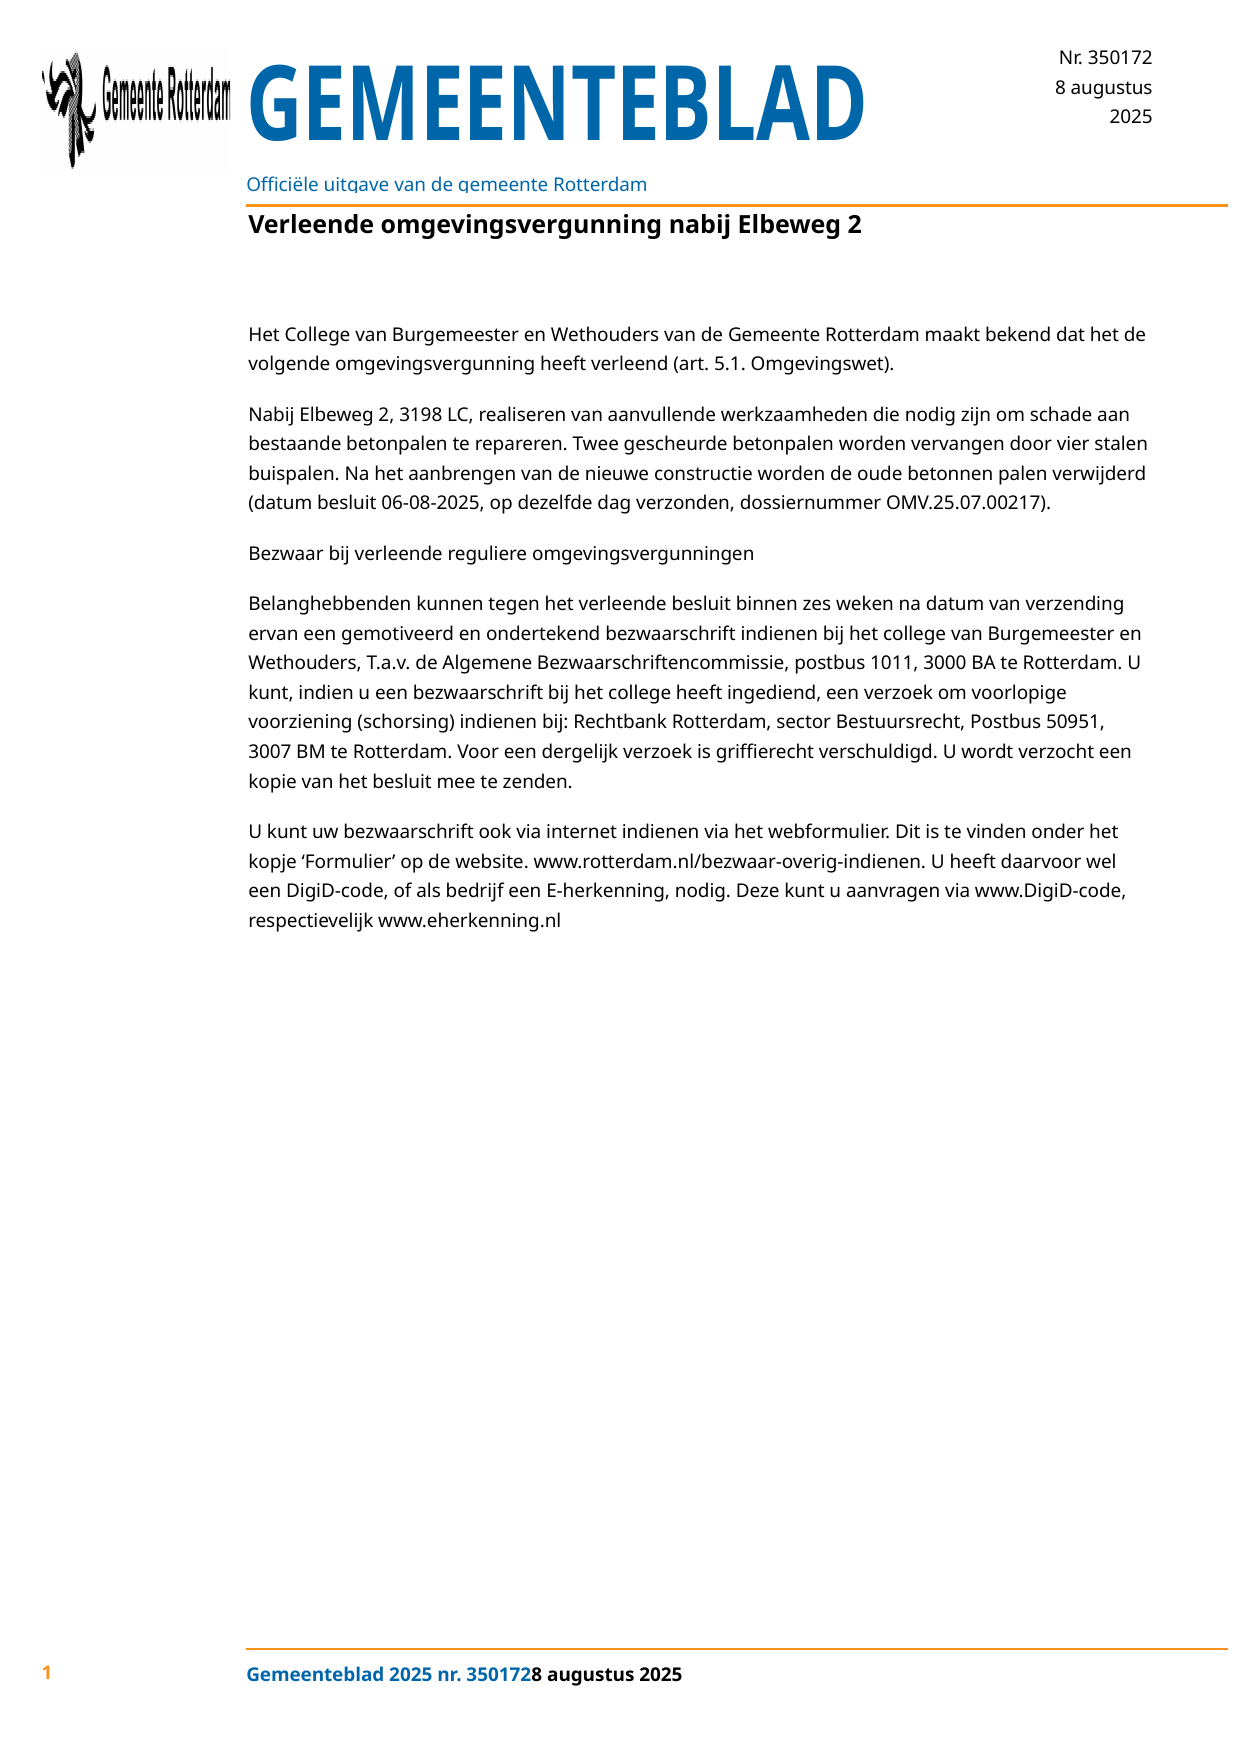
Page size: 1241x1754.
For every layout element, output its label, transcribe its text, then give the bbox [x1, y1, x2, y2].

text Bezwaar bij verleende reguliere omgevingsvergunningen [248, 540, 1152, 566]
text U kunt uw bezwaarschrift ook via internet indienen via het webformulier. Dit is te vinden onder het kopje ‘Formulier’ op de website. www.rotterdam.nl/bezwaar-overig-indienen. U heeft daarvoor wel een DigiD-code, of als bedrijf een E-herkenning, nodig. Deze kunt u aanvragen via www.DigiD-code, respectievelijk www.eherkenning.nl [248, 818, 1152, 933]
text Verleende omgevingsvergunning nabij Elbeweg 2 [248, 207, 1152, 241]
text Belanghebbenden kunnen tegen het verleende besluit binnen zes weken na datum van verzending ervan een gemotiveerd en ondertekend bezwaarschrift indienen bij het college van Burgemeester en Wethouders, T.a.v. de Algemene Bezwaarschriftencommissie, postbus 1011, 3000 BA te Rotterdam. U kunt, indien u een bezwaarschrift bij het college heeft ingediend, een verzoek om voorlopige voorziening (schorsing) indienen bij: Rechtbank Rotterdam, sector Bestuursrecht, Postbus 50951, 3007 BM te Rotterdam. Voor een dergelijk verzoek is griffierecht verschuldigd. U wordt verzocht een kopie van het besluit mee te zenden. [248, 590, 1152, 793]
picture [41, 47, 231, 172]
text Het College van Burgemeester en Wethouders van de Gemeente Rotterdam maakt bekend dat het de volgende omgevingsvergunning heeft verleend (art. 5.1. Omgevingswet). [248, 321, 1152, 376]
text Nabij Elbeweg 2, 3198 LC, realiseren van aanvullende werkzaamheden die nodig zijn om schade aan bestaande betonpalen te repareren. Twee gescheurde betonpalen worden vervangen door vier stalen buispalen. Na het aanbrengen van de nieuwe constructie worden de oude betonnen palen verwijderd (datum besluit 06-08-2025, op dezelfde dag verzonden, dossiernummer OMV.25.07.00217). [248, 401, 1152, 515]
